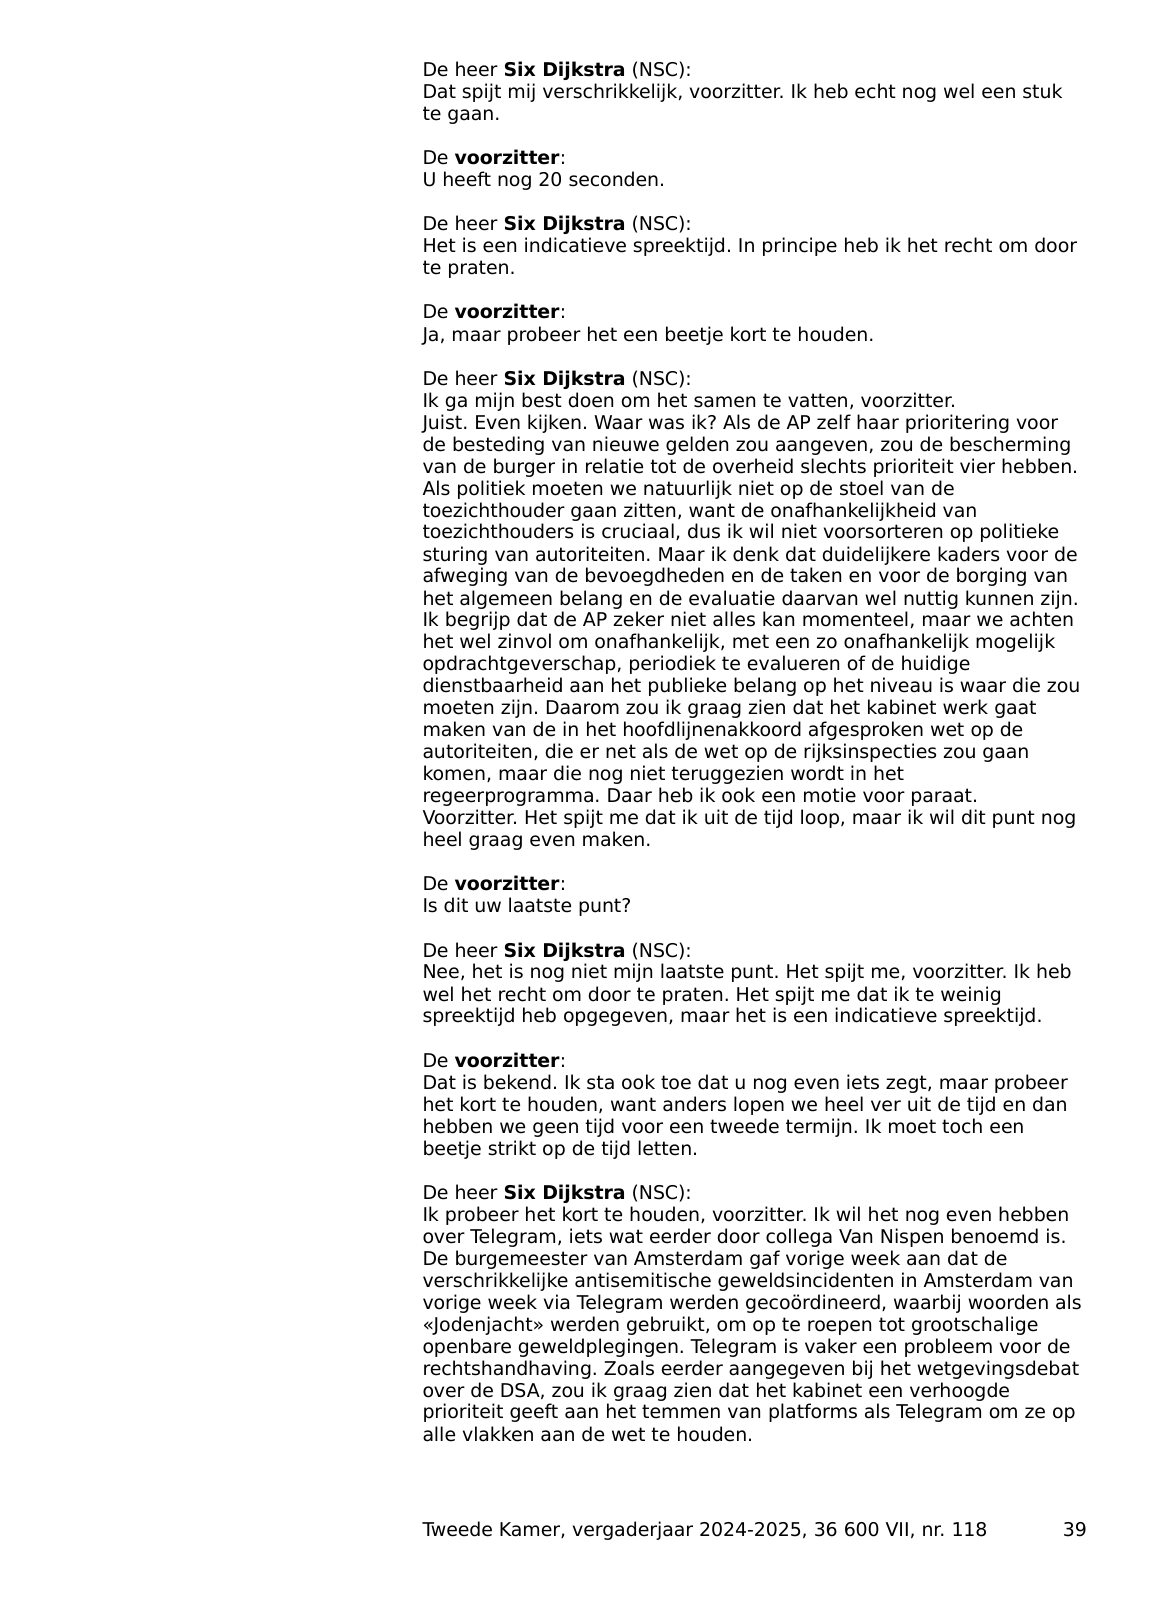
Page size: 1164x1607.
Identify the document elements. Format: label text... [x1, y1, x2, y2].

text Dat spijt mij verschrikkelijk, voorzitter. Ik heb echt nog wel een stuk te gaan. [422, 81, 1087, 125]
text Dat is bekend. Ik sta ook toe dat u nog even iets zegt, maar probeer het kort te houden, want anders lopen we heel ver uit de tijd en dan hebben we geen tijd voor een tweede termijn. Ik moet toch een beetje strikt op de tijd letten. [422, 1072, 1087, 1159]
text Is dit uw laatste punt? [422, 895, 1087, 917]
text De heer Six Dijkstra (NSC): [422, 59, 1087, 81]
text Ja, maar probeer het een beetje kort te houden. [422, 323, 1087, 345]
text De heer Six Dijkstra (NSC): [422, 939, 1087, 961]
text Ik probeer het kort te houden, voorzitter. Ik wil het nog even hebben over Telegram, iets wat eerder door collega Van Nispen benoemd is. De burgemeester van Amsterdam gaf vorige week aan dat de verschrikkelijke antisemitische geweldsincidenten in Amsterdam van vorige week via Telegram werden gecoördineerd, waarbij woorden als «Jodenjacht» werden gebruikt, om op te roepen tot grootschalige openbare geweldplegingen. Telegram is vaker een probleem voor de rechtshandhaving. Zoals eerder aangegeven bij het wetgevingsdebat over de DSA, zou ik graag zien dat het kabinet een verhoogde prioriteit geeft aan het temmen van platforms als Telegram om ze op alle vlakken aan de wet te houden. [422, 1204, 1087, 1445]
text De heer Six Dijkstra (NSC): [422, 1182, 1087, 1204]
text De heer Six Dijkstra (NSC): [422, 368, 1087, 389]
text U heeft nog 20 seconden. [422, 169, 1087, 191]
text De voorzitter: [422, 1049, 1087, 1072]
text De heer Six Dijkstra (NSC): [422, 213, 1087, 235]
text De voorzitter: [422, 873, 1087, 895]
text Ik ga mijn best doen om het samen te vatten, voorzitter. [422, 389, 1087, 412]
text Juist. Even kijken. Waar was ik? Als de AP zelf haar prioritering voor de besteding van nieuwe gelden zou aangeven, zou de bescherming van de burger in relatie tot de overheid slechts prioriteit vier hebben. Als politiek moeten we natuurlijk niet op de stoel van de toezichthouder gaan zitten, want de onafhankelijkheid van toezichthouders is cruciaal, dus ik wil niet voorsorteren op politieke sturing van autoriteiten. Maar ik denk dat duidelijkere kaders voor de afweging van de bevoegdheden en de taken en voor de borging van het algemeen belang en de evaluatie daarvan wel nuttig kunnen zijn. Ik begrijp dat de AP zeker niet alles kan momenteel, maar we achten het wel zinvol om onafhankelijk, met een zo onafhankelijk mogelijk opdrachtgeverschap, periodiek te evalueren of de huidige dienstbaarheid aan het publieke belang op het niveau is waar die zou moeten zijn. Daarom zou ik graag zien dat het kabinet werk gaat maken van de in het hoofdlijnenakkoord afgesproken wet op de autoriteiten, die er net als de wet op de rijksinspecties zou gaan komen, maar die nog niet teruggezien wordt in het regeerprogramma. Daar heb ik ook een motie voor paraat. [422, 412, 1087, 807]
text Voorzitter. Het spijt me dat ik uit de tijd loop, maar ik wil dit punt nog heel graag even maken. [422, 807, 1087, 851]
text De voorzitter: [422, 301, 1087, 323]
text Het is een indicatieve spreektijd. In principe heb ik het recht om door te praten. [422, 235, 1087, 279]
text Nee, het is nog niet mijn laatste punt. Het spijt me, voorzitter. Ik heb wel het recht om door te praten. Het spijt me dat ik te weinig spreektijd heb opgegeven, maar het is een indicatieve spreektijd. [422, 961, 1087, 1027]
text De voorzitter: [422, 147, 1087, 169]
